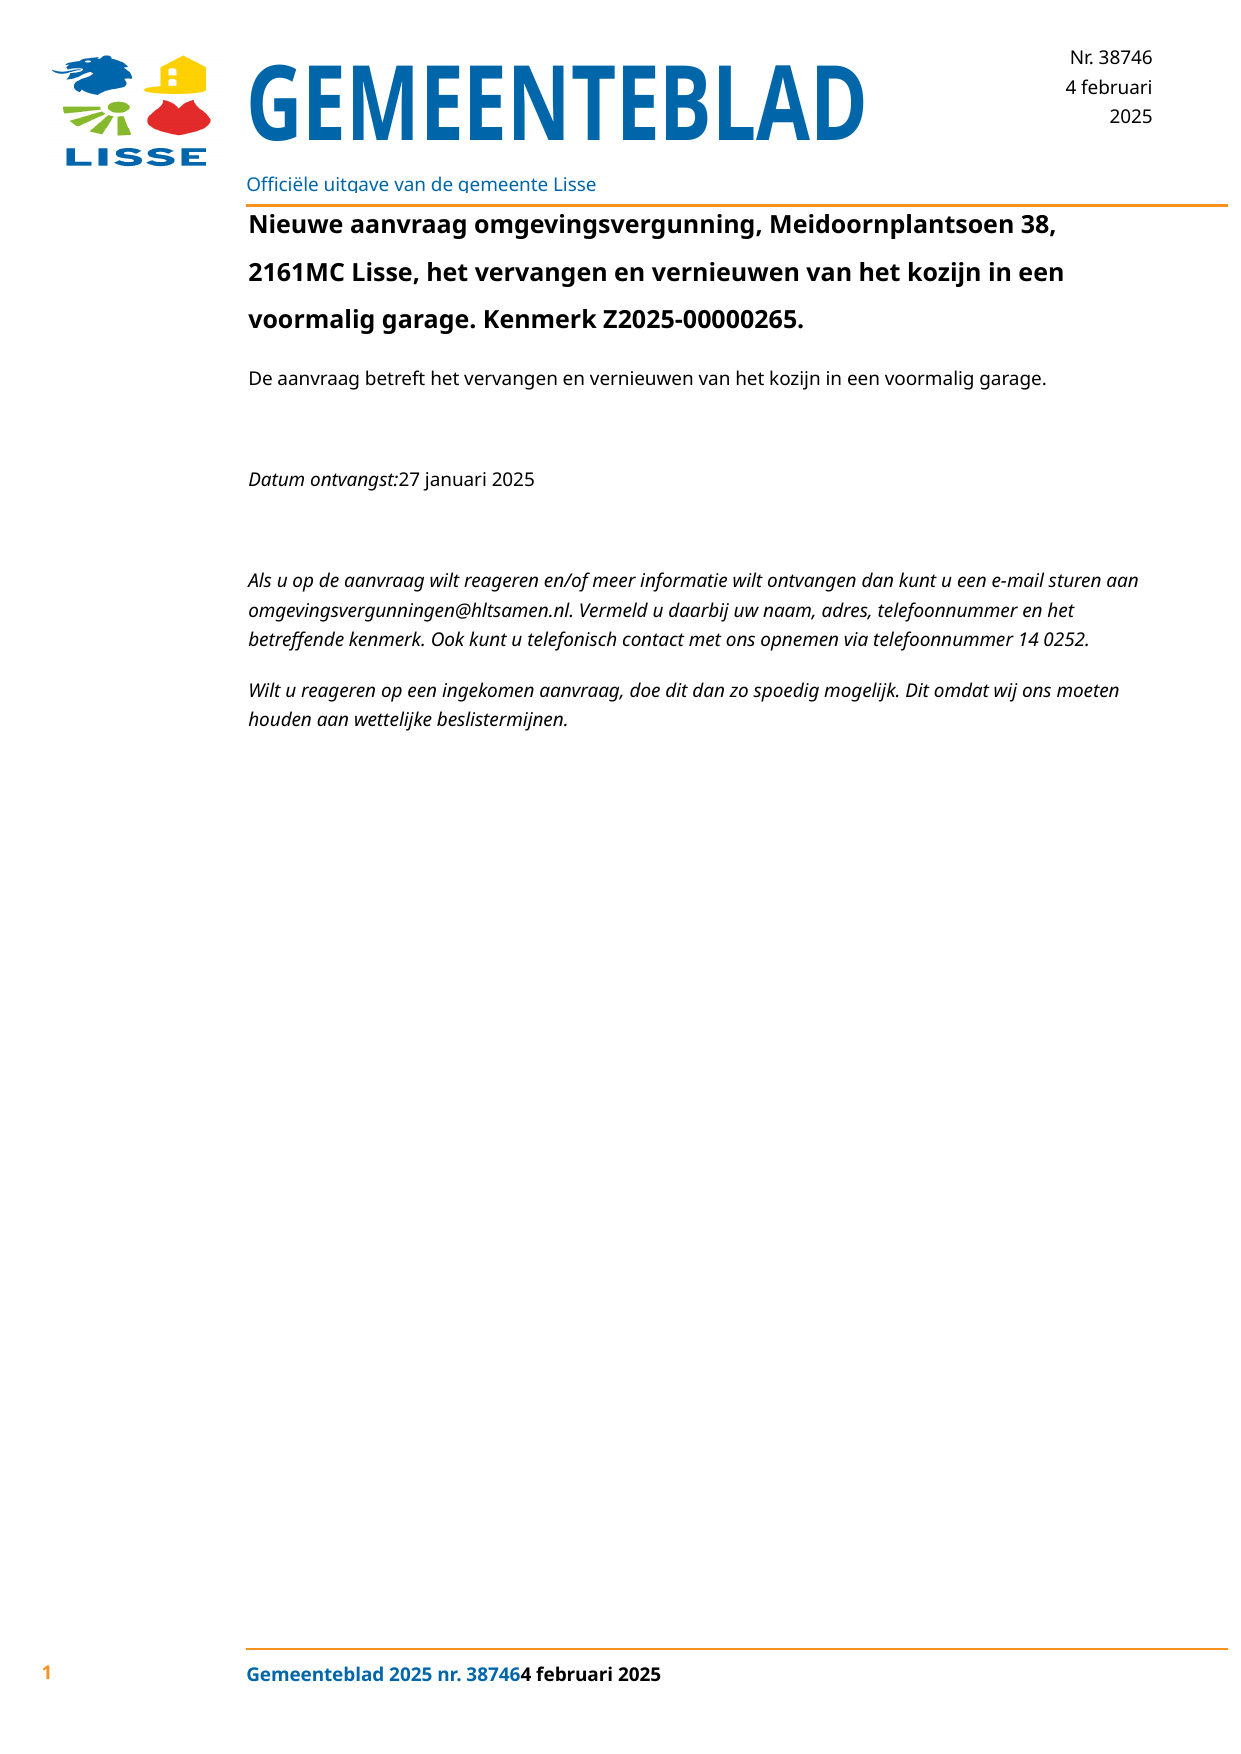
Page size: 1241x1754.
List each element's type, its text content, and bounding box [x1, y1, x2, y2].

text Wilt u reageren op een ingekomen aanvraag, doe dit dan zo spoedig mogelijk. Dit omdat wij ons moeten houden aan wettelijke beslistermijnen. [248, 677, 1152, 732]
text De aanvraag betreft het vervangen en vernieuwen van het kozijn in een voormalig garage. [248, 366, 1152, 391]
text Datum ontvangst:27 januari 2025 [248, 466, 1152, 492]
text Nieuwe aanvraag omgevingsvergunning, Meidoornplantsoen 38, 2161MC Lisse, het vervangen en vernieuwen van het kozijn in een voormalig garage. Kenmerk Z2025-00000265. [248, 207, 1152, 336]
text Als u op de aanvraag wilt reageren en/of meer informatie wilt ontvangen dan kunt u een e-mail sturen aan omgevingsvergunningen@hltsamen.nl. Vermeld u daarbij uw naam, adres, telefoonnummer en het betreffende kenmerk. Ook kunt u telefonisch contact met ons opnemen via telefoonnummer 14 0252. [248, 567, 1152, 652]
picture [41, 47, 231, 172]
